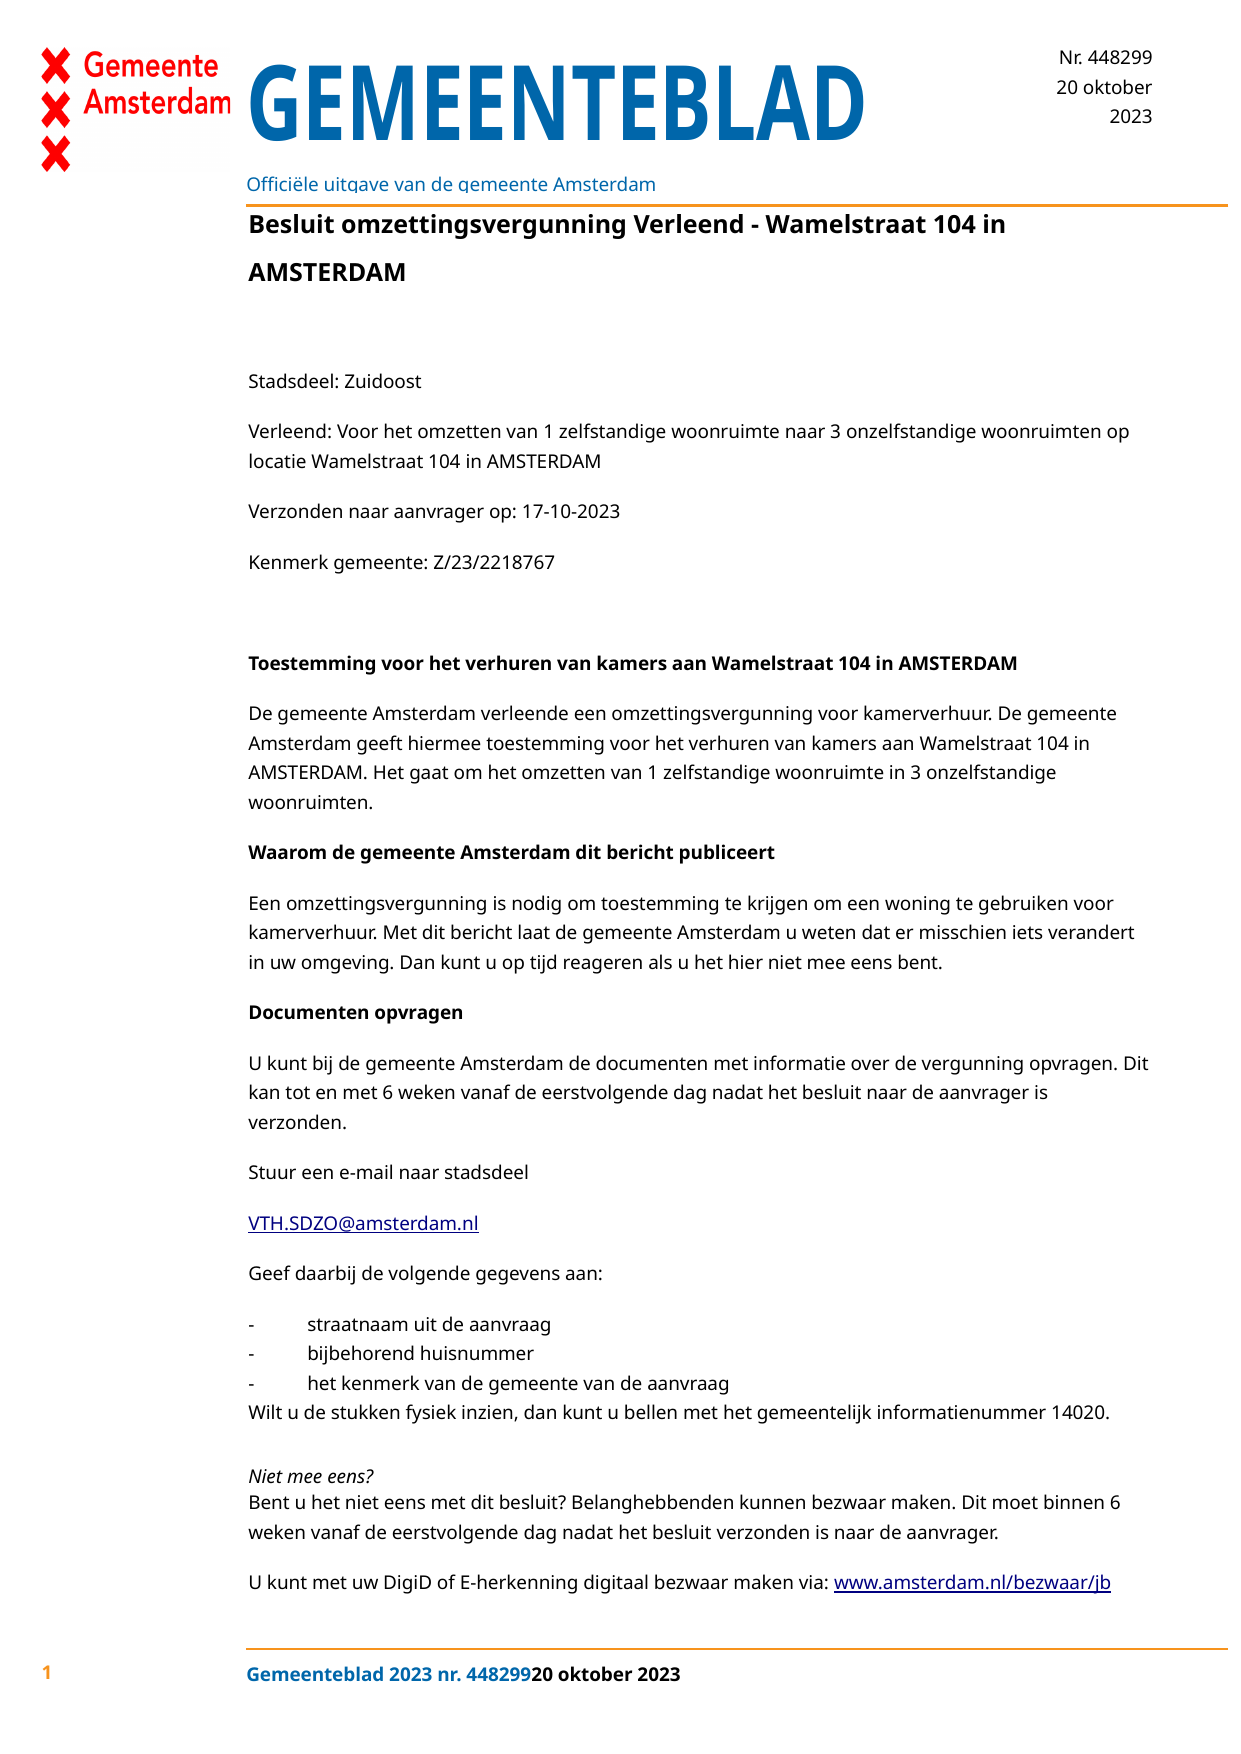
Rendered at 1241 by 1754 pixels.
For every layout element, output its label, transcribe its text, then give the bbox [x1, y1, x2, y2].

list straatnaam uit de aanvraag [248, 1311, 1152, 1337]
text Bent u het niet eens met dit besluit? Belanghebbenden kunnen bezwaar maken. Dit moet binnen 6 weken vanaf de eerstvolgende dag nadat het besluit verzonden is naar de aanvrager. [248, 1489, 1152, 1544]
text Verzonden naar aanvrager op: 17-10-2023 [248, 499, 1152, 524]
text VTH.SDZO@amsterdam.nl [248, 1210, 1152, 1236]
text Geef daarbij de volgende gegevens aan: [248, 1260, 1152, 1286]
text Verleend: Voor het omzetten van 1 zelfstandige woonruimte naar 3 onzelfstandige woonruimten op locatie Wamelstraat 104 in AMSTERDAM [248, 419, 1152, 474]
text U kunt met uw DigiD of E-herkenning digitaal bezwaar maken via: www.amsterdam.nl/bezwaar/jb [248, 1569, 1152, 1595]
text Stadsdeel: Zuidoost [248, 368, 1152, 394]
text Besluit omzettingsvergunning Verleend - Wamelstraat 104 in AMSTERDAM [248, 207, 1152, 288]
text Stuur een e-mail naar stadsdeel [248, 1159, 1152, 1185]
picture [41, 47, 231, 172]
text Toestemming voor het verhuren van kamers aan Wamelstraat 104 in AMSTERDAM [248, 650, 1152, 676]
list het kenmerk van de gemeente van de aanvraag [248, 1370, 1152, 1396]
text Kenmerk gemeente: Z/23/2218767 [248, 549, 1152, 575]
text Een omzettingsvergunning is nodig om toestemming te krijgen om een woning te gebruiken voor kamerverhuur. Met dit bericht laat de gemeente Amsterdam u weten dat er misschien iets verandert in uw omgeving. Dan kunt u op tijd reageren als u het hier niet mee eens bent. [248, 890, 1152, 975]
text Documenten opvragen [248, 999, 1152, 1025]
list bijbehorend huisnummer [248, 1340, 1152, 1366]
text De gemeente Amsterdam verleende een omzettingsvergunning voor kamerverhuur. De gemeente Amsterdam geeft hiermee toestemming voor het verhuren van kamers aan Wamelstraat 104 in AMSTERDAM. Het gaat om het omzetten van 1 zelfstandige woonruimte in 3 onzelfstandige woonruimten. [248, 700, 1152, 815]
text Waarom de gemeente Amsterdam dit bericht publiceert [248, 839, 1152, 865]
text Wilt u de stukken fysiek inzien, dan kunt u bellen met het gemeentelijk informatienummer 14020. [248, 1399, 1152, 1425]
text Niet mee eens? [248, 1463, 1152, 1489]
text U kunt bij de gemeente Amsterdam de documenten met informatie over de vergunning opvragen. Dit kan tot en met 6 weken vanaf de eerstvolgende dag nadat het besluit naar de aanvrager is verzonden. [248, 1050, 1152, 1135]
